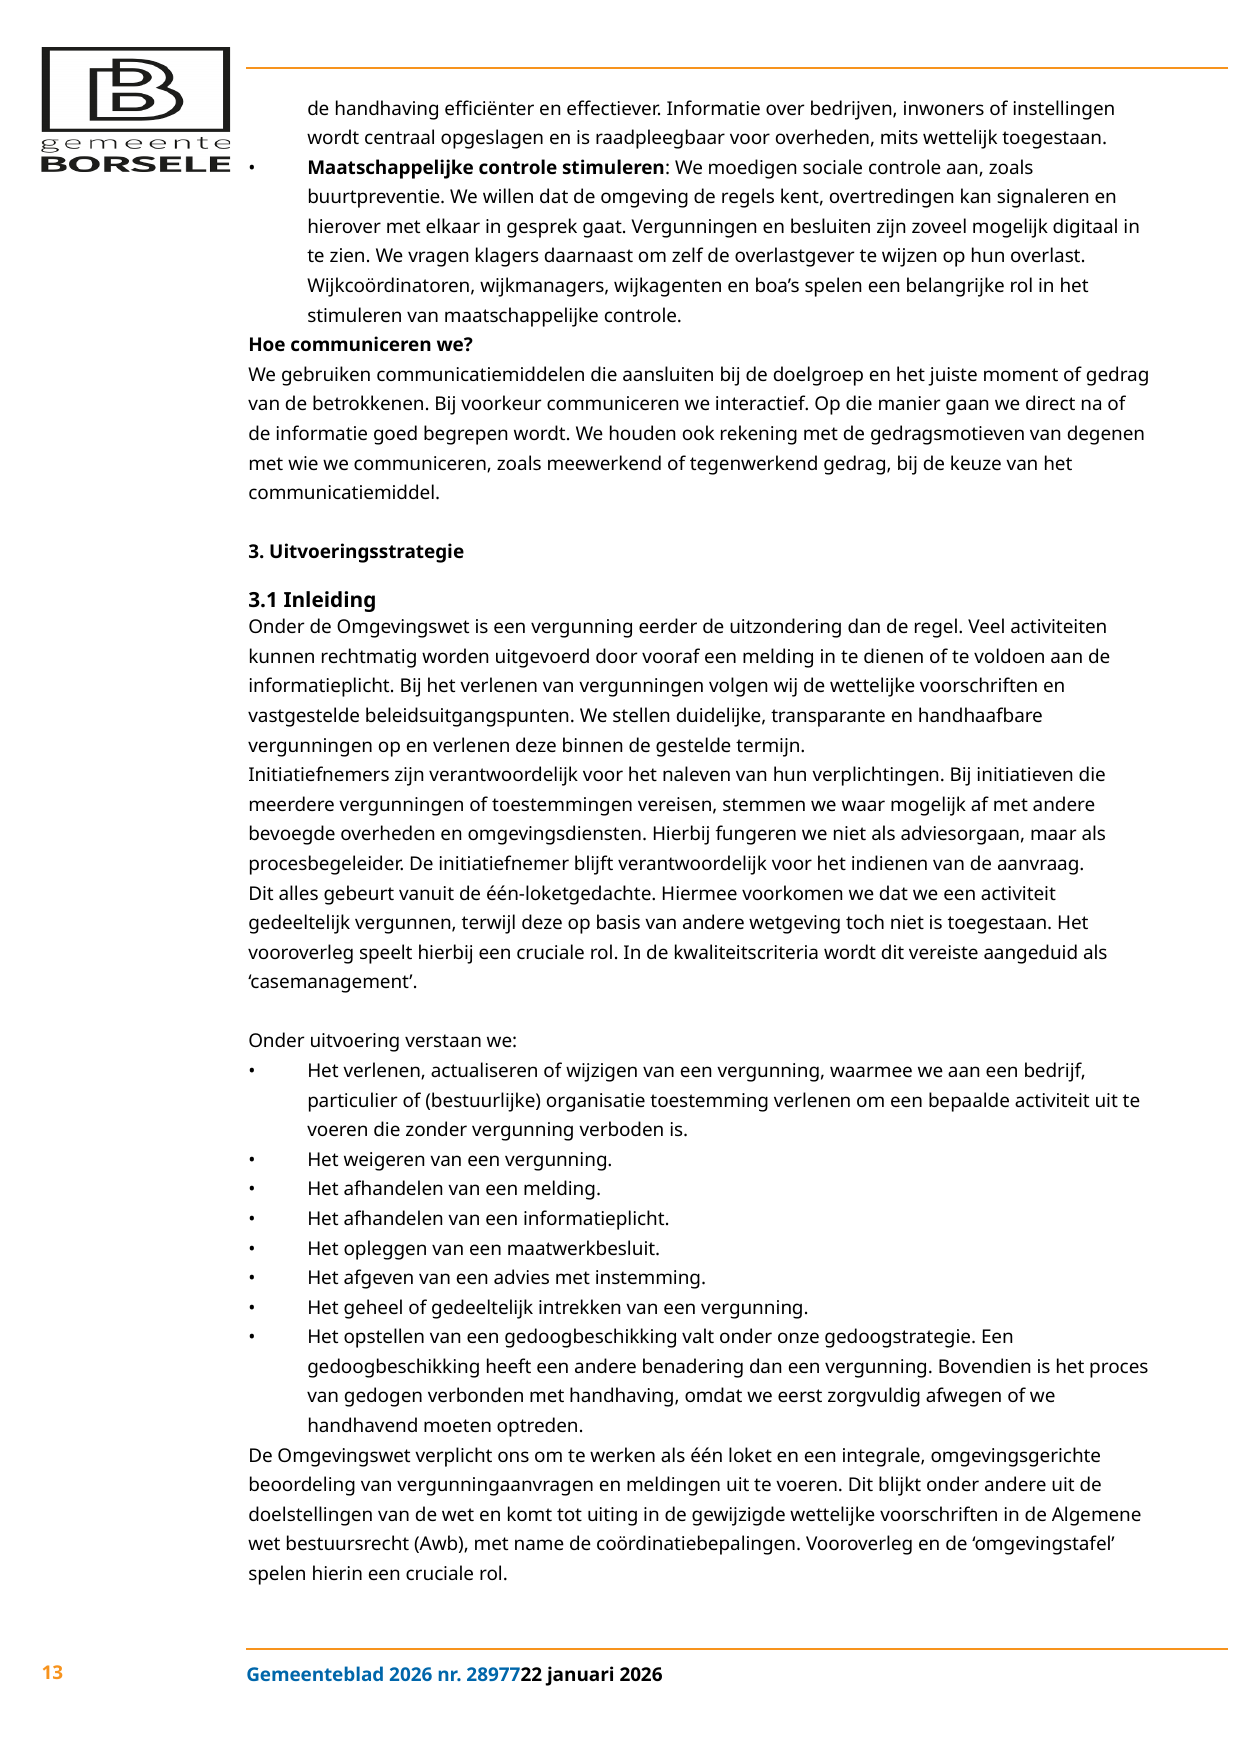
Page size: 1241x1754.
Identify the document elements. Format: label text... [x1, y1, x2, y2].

list Het weigeren van een vergunning. [248, 1146, 1152, 1172]
list Het afhandelen van een melding. [248, 1176, 1152, 1201]
list Het verlenen, actualiseren of wijzigen van een vergunning, waarmee we aan een bedrijf, particulier of (bestuurlijke) organisatie toestemming verlenen om een bepaalde activiteit uit te voeren die zonder vergunning verboden is. [248, 1057, 1152, 1142]
list Het opstellen van een gedoogbeschikking valt onder onze gedoogstrategie. Een gedoogbeschikking heeft een andere benadering dan een vergunning. Bovendien is het proces van gedogen verbonden met handhaving, omdat we eerst zorgvuldig afwegen of we handhavend moeten optreden. [248, 1323, 1152, 1438]
list Maatschappelijke controle stimuleren: We moedigen sociale controle aan, zoals buurtpreventie. We willen dat de omgeving de regels kent, overtredingen kan signaleren en hierover met elkaar in gesprek gaat. Vergunningen en besluiten zijn zoveel mogelijk digitaal in te zien. We vragen klagers daarnaast om zelf de overlastgever te wijzen op hun overlast. Wijkcoördinatoren, wijkmanagers, wijkagenten en boa’s spelen een belangrijke rol in het stimuleren van maatschappelijke controle. [248, 154, 1152, 328]
list de handhaving efficiënter en effectiever. Informatie over bedrijven, inwoners of instellingen wordt centraal opgeslagen en is raadpleegbaar voor overheden, mits wettelijk toegestaan. [248, 95, 1152, 150]
list Het afhandelen van een informatieplicht. [248, 1205, 1152, 1231]
text We gebruiken communicatiemiddelen die aansluiten bij de doelgroep en het juiste moment of gedrag van de betrokkenen. Bij voorkeur communiceren we interactief. Op die manier gaan we direct na of de informatie goed begrepen wordt. We houden ook rekening met de gedragsmotieven van degenen met wie we communiceren, zoals meewerkend of tegenwerkend gedrag, bij de keuze van het communicatiemiddel. [248, 361, 1152, 505]
text Dit alles gebeurt vanuit de één-loketgedachte. Hiermee voorkomen we dat we een activiteit gedeeltelijk vergunnen, terwijl deze op basis van andere wetgeving toch niet is toegestaan. Het vooroverleg speelt hierbij een cruciale rol. In de kwaliteitscriteria wordt dit vereiste aangeduid als ‘casemanagement’. [248, 880, 1152, 994]
text Onder de Omgevingswet is een vergunning eerder de uitzondering dan de regel. Veel activiteiten kunnen rechtmatig worden uitgevoerd door vooraf een melding in te dienen of te voldoen aan de informatieplicht. Bij het verlenen van vergunningen volgen wij de wettelijke voorschriften en vastgestelde beleidsuitgangspunten. We stellen duidelijke, transparante en handhaafbare vergunningen op en verlenen deze binnen de gestelde termijn. [248, 613, 1152, 758]
text Initiatiefnemers zijn verantwoordelijk voor het naleven van hun verplichtingen. Bij initiatieven die meerdere vergunningen of toestemmingen vereisen, stemmen we waar mogelijk af met andere bevoegde overheden en omgevingsdiensten. Hierbij fungeren we niet als adviesorgaan, maar als procesbegeleider. De initiatiefnemer blijft verantwoordelijk voor het indienen van de aanvraag. [248, 761, 1152, 876]
picture [41, 47, 231, 172]
text 3. Uitvoeringsstrategie [248, 538, 1152, 564]
list Het geheel of gedeeltelijk intrekken van een vergunning. [248, 1294, 1152, 1320]
text De Omgevingswet verplicht ons om te werken als één loket en een integrale, omgevingsgerichte beoordeling van vergunningaanvragen en meldingen uit te voeren. Dit blijkt onder andere uit de doelstellingen van de wet en komt tot uiting in de gewijzigde wettelijke voorschriften in de Algemene wet bestuursrecht (Awb), met name de coördinatiebepalingen. Vooroverleg en de ‘omgevingstafel’ spelen hierin een cruciale rol. [248, 1442, 1152, 1586]
text Onder uitvoering verstaan we: [248, 1028, 1152, 1053]
list Het opleggen van een maatwerkbesluit. [248, 1235, 1152, 1261]
text 3.1 Inleiding [248, 585, 1152, 613]
list Het afgeven van een advies met instemming. [248, 1264, 1152, 1290]
text Hoe communiceren we? [248, 331, 1152, 357]
